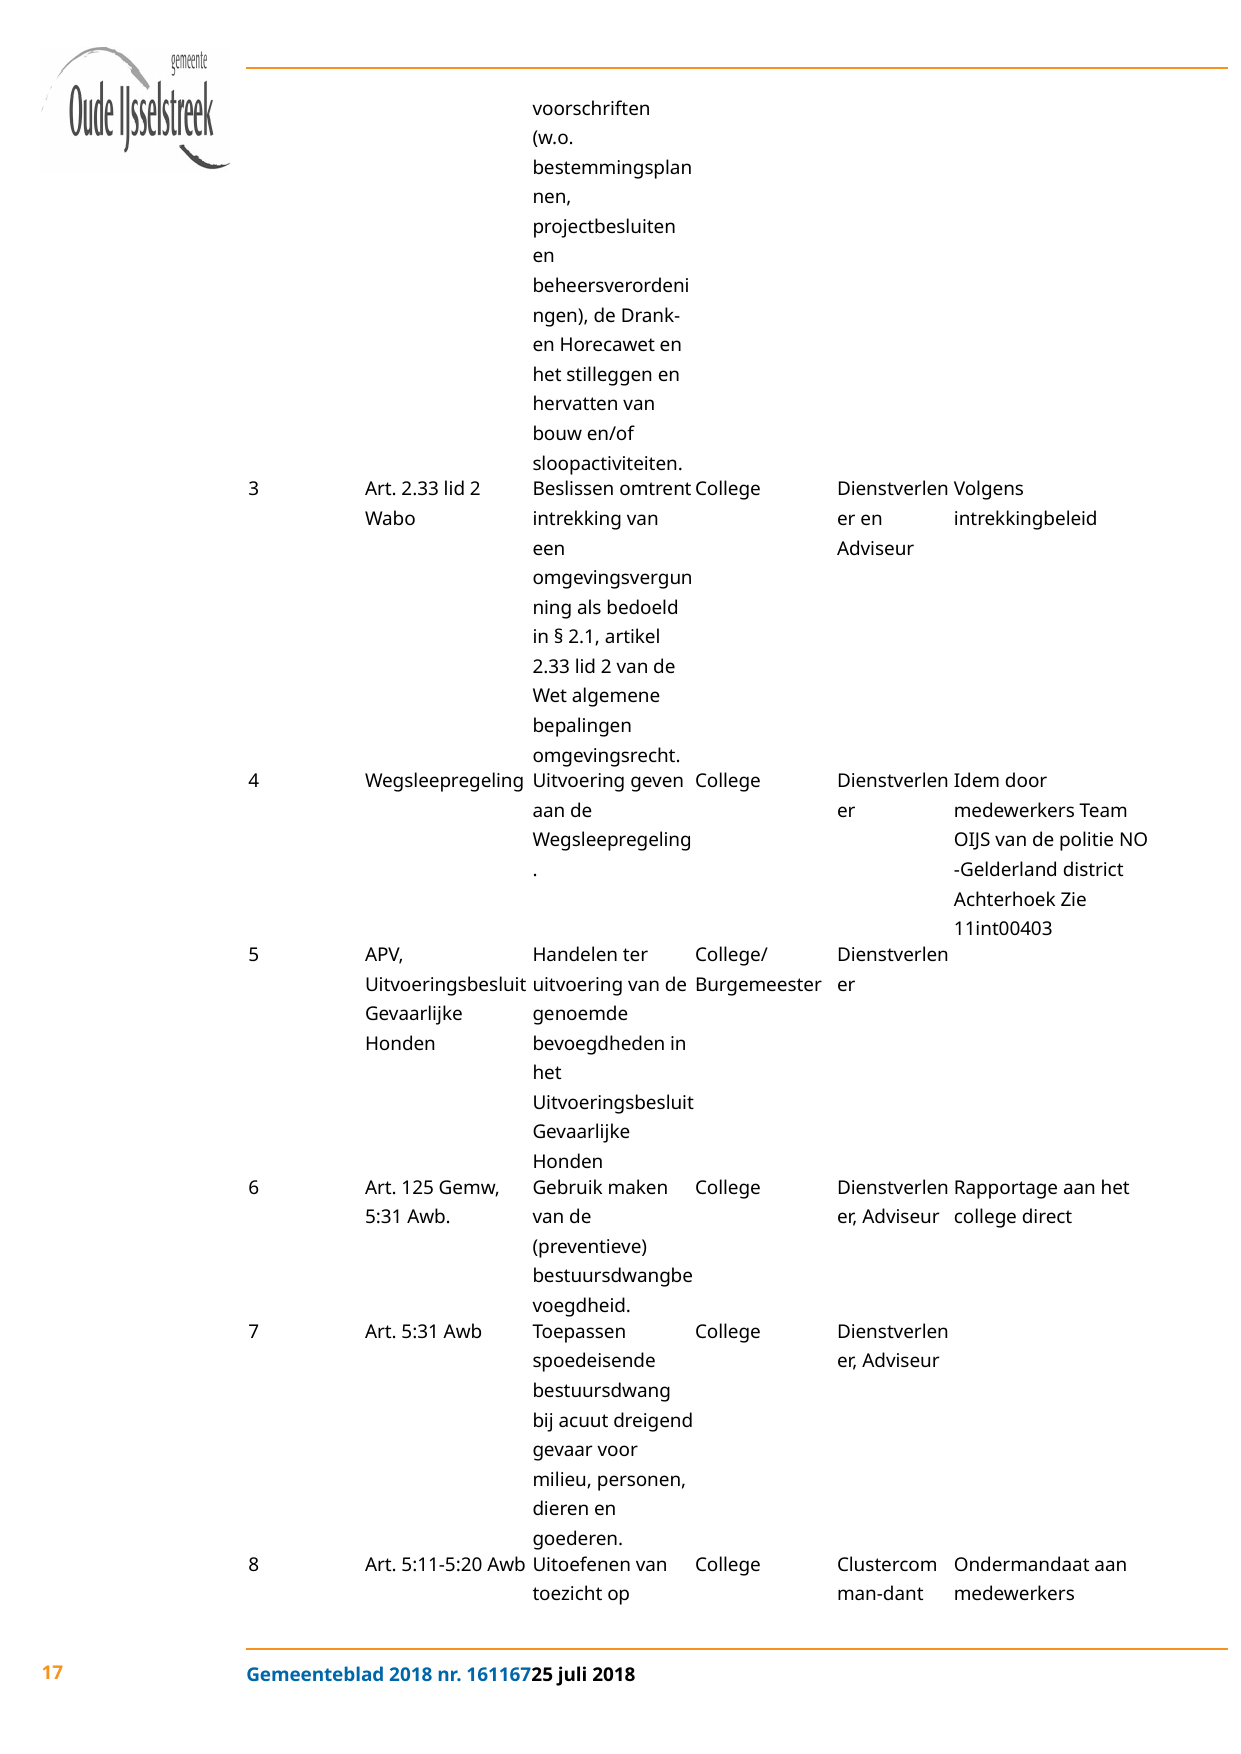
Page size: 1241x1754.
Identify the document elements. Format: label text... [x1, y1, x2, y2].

table_cell College [695, 1551, 837, 1606]
table_cell Volgens intrekkingbeleid [954, 476, 1152, 767]
table_cell Handelen ter uitvoering van de genoemde bevoegdheden in het Uitvoeringsbesluit Gevaarlijke Honden [532, 941, 695, 1174]
table_cell 5 [248, 941, 365, 1174]
table_cell Clustercomman-dant [837, 1551, 954, 1606]
table_cell Uitoefenen van toezicht op [532, 1551, 695, 1606]
table_cell Gebruik maken van de (preventieve) bestuursdwangbevoegdheid. [532, 1174, 695, 1318]
table_cell Ondermandaat aan medewerkers [954, 1551, 1152, 1606]
table_cell College [695, 1318, 837, 1551]
table_cell [954, 95, 1152, 476]
table_cell College [695, 768, 837, 941]
table_cell 8 [248, 1551, 365, 1606]
table_cell 7 [248, 1318, 365, 1551]
table_cell Dienstverlener, Adviseur [837, 1174, 954, 1318]
table_cell Dienstverlener [837, 941, 954, 1174]
table_cell 3 [248, 476, 365, 767]
table_cell Toepassen spoedeisende bestuursdwang bij acuut dreigend gevaar voor milieu, personen, dieren en goederen. [532, 1318, 695, 1551]
table_cell College [695, 1174, 837, 1318]
table_cell Idem door medewerkers Team OIJS van de politie NO -Gelderland district Achterhoek Zie 11int00403 [954, 768, 1152, 941]
table_cell Dienstverlener en Adviseur [837, 476, 954, 767]
table_cell 4 [248, 768, 365, 941]
table_cell Uitvoering geven aan de Wegsleepregeling. [532, 768, 695, 941]
table_cell [837, 95, 954, 476]
table_cell [695, 95, 837, 476]
table_cell Art. 2.33 lid 2 Wabo [365, 476, 532, 767]
table_cell [248, 95, 365, 476]
table_cell Dienstverlener, Adviseur [837, 1318, 954, 1551]
table_cell Art. 125 Gemw, 5:31 Awb. [365, 1174, 532, 1318]
table_cell Dienstverlener [837, 768, 954, 941]
table_cell Rapportage aan het college direct [954, 1174, 1152, 1318]
table_cell [954, 1318, 1152, 1551]
table_cell Beslissen omtrent intrekking van een omgevingsvergunning als bedoeld in § 2.1, artikel 2.33 lid 2 van de Wet algemene bepalingen omgevingsrecht. [532, 476, 695, 767]
table_cell [954, 941, 1152, 1174]
table_cell Wegsleepregeling [365, 768, 532, 941]
table_cell College/Burgemeester [695, 941, 837, 1174]
table_cell Art. 5:11-5:20 Awb [365, 1551, 532, 1606]
table_cell [365, 95, 532, 476]
table_cell APV, Uitvoeringsbesluit Gevaarlijke Honden [365, 941, 532, 1174]
table_cell voorschriften (w.o. bestemmingsplannen, projectbesluiten en beheersverordeningen), de Drank- en Horecawet en het stilleggen en hervatten van bouw en/of sloopactiviteiten. [532, 95, 695, 476]
table_cell College [695, 476, 837, 767]
picture [41, 47, 231, 172]
table_cell Art. 5:31 Awb [365, 1318, 532, 1551]
table_cell 6 [248, 1174, 365, 1318]
